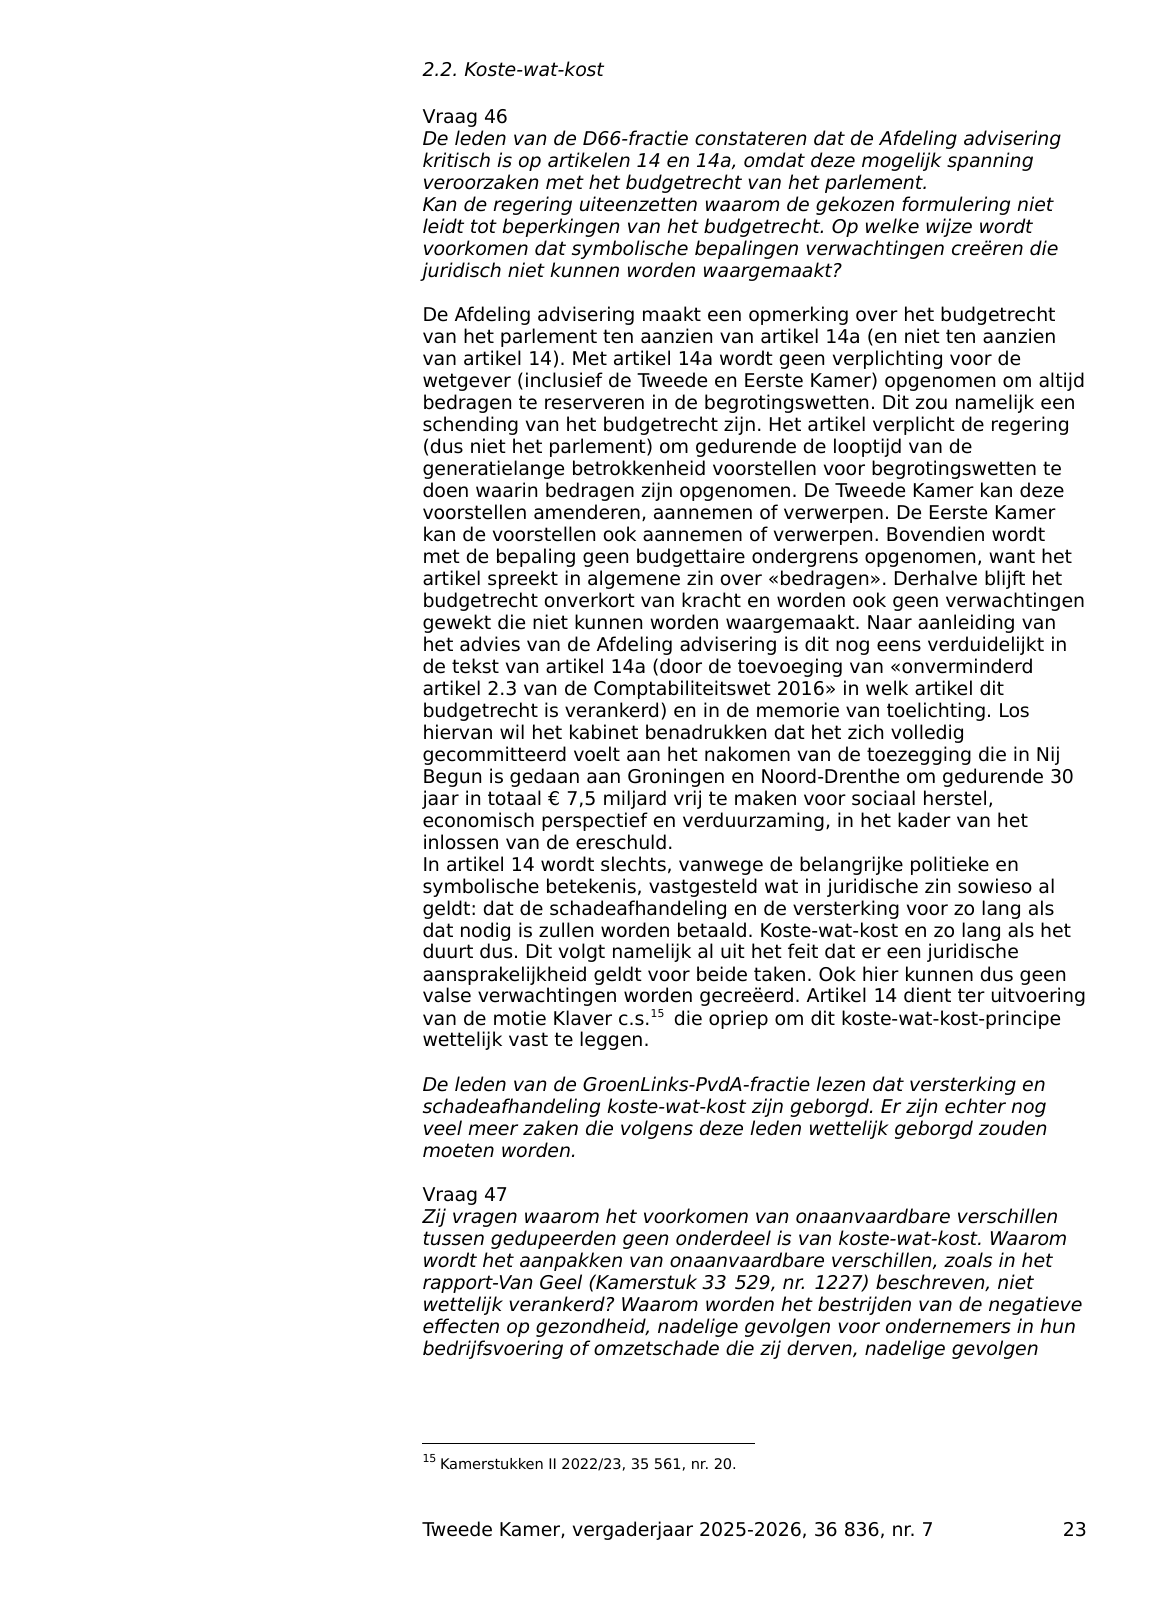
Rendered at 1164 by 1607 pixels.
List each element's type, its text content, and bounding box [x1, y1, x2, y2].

text De leden van de D66-fractie constateren dat de Afdeling advisering kritisch is op artikelen 14 en 14a, omdat deze mogelijk spanning veroorzaken met het budgetrecht van het parlement. [422, 128, 1087, 194]
text In artikel 14 wordt slechts, vanwege de belangrijke politieke en symbolische betekenis, vastgesteld wat in juridische zin sowieso al geldt: dat de schadeafhandeling en de versterking voor zo lang als dat nodig is zullen worden betaald. Koste-wat-kost en zo lang als het duurt dus. Dit volgt namelijk al uit het feit dat er een juridische aansprakelijkheid geldt voor beide taken. Ook hier kunnen dus geen valse verwachtingen worden gecreëerd. Artikel 14 dient ter uitvoering van de motie Klaver c.s. die opriep om dit koste-wat-kost-principe wettelijk vast te leggen. [422, 853, 1087, 1051]
text Kamerstukken II 2022/23, 35 561, nr. 20. [422, 1452, 1087, 1474]
text Vraag 46 [422, 106, 1087, 128]
text Vraag 47 [422, 1184, 1087, 1206]
subtitle 2.2. Koste-wat-kost [422, 59, 1087, 81]
text Kan de regering uiteenzetten waarom de gekozen formulering niet leidt tot beperkingen van het budgetrecht. Op welke wijze wordt voorkomen dat symbolische bepalingen verwachtingen creëren die juridisch niet kunnen worden waargemaakt? [422, 194, 1087, 282]
text De Afdeling advisering maakt een opmerking over het budgetrecht van het parlement ten aanzien van artikel 14a (en niet ten aanzien van artikel 14). Met artikel 14a wordt geen verplichting voor de wetgever (inclusief de Tweede en Eerste Kamer) opgenomen om altijd bedragen te reserveren in de begrotingswetten. Dit zou namelijk een schending van het budgetrecht zijn. Het artikel verplicht de regering (dus niet het parlement) om gedurende de looptijd van de generatielange betrokkenheid voorstellen voor begrotingswetten te doen waarin bedragen zijn opgenomen. De Tweede Kamer kan deze voorstellen amenderen, aannemen of verwerpen. De Eerste Kamer kan de voorstellen ook aannemen of verwerpen. Bovendien wordt met de bepaling geen budgettaire ondergrens opgenomen, want het artikel spreekt in algemene zin over «bedragen». Derhalve blijft het budgetrecht onverkort van kracht en worden ook geen verwachtingen gewekt die niet kunnen worden waargemaakt. Naar aanleiding van het advies van de Afdeling advisering is dit nog eens verduidelijkt in de tekst van artikel 14a (door de toevoeging van «onverminderd artikel 2.3 van de Comptabiliteitswet 2016» in welk artikel dit budgetrecht is verankerd) en in de memorie van toelichting. Los hiervan wil het kabinet benadrukken dat het zich volledig gecommitteerd voelt aan het nakomen van de toezegging die in Nij Begun is gedaan aan Groningen en Noord-Drenthe om gedurende 30 jaar in totaal € 7,5 miljard vrij te maken voor sociaal herstel, economisch perspectief en verduurzaming, in het kader van het inlossen van de ereschuld. [422, 304, 1087, 853]
text Zij vragen waarom het voorkomen van onaanvaardbare verschillen tussen gedupeerden geen onderdeel is van koste-wat-kost. Waarom wordt het aanpakken van onaanvaardbare verschillen, zoals in het rapport-Van Geel (Kamerstuk 33 529, nr. 1227) beschreven, niet wettelijk verankerd? Waarom worden het bestrijden van de negatieve effecten op gezondheid, nadelige gevolgen voor ondernemers in hun bedrijfsvoering of omzetschade die zij derven, nadelige gevolgen [422, 1206, 1087, 1359]
text De leden van de GroenLinks-PvdA-fractie lezen dat versterking en schadeafhandeling koste-wat-kost zijn geborgd. Er zijn echter nog veel meer zaken die volgens deze leden wettelijk geborgd zouden moeten worden. [422, 1073, 1087, 1161]
